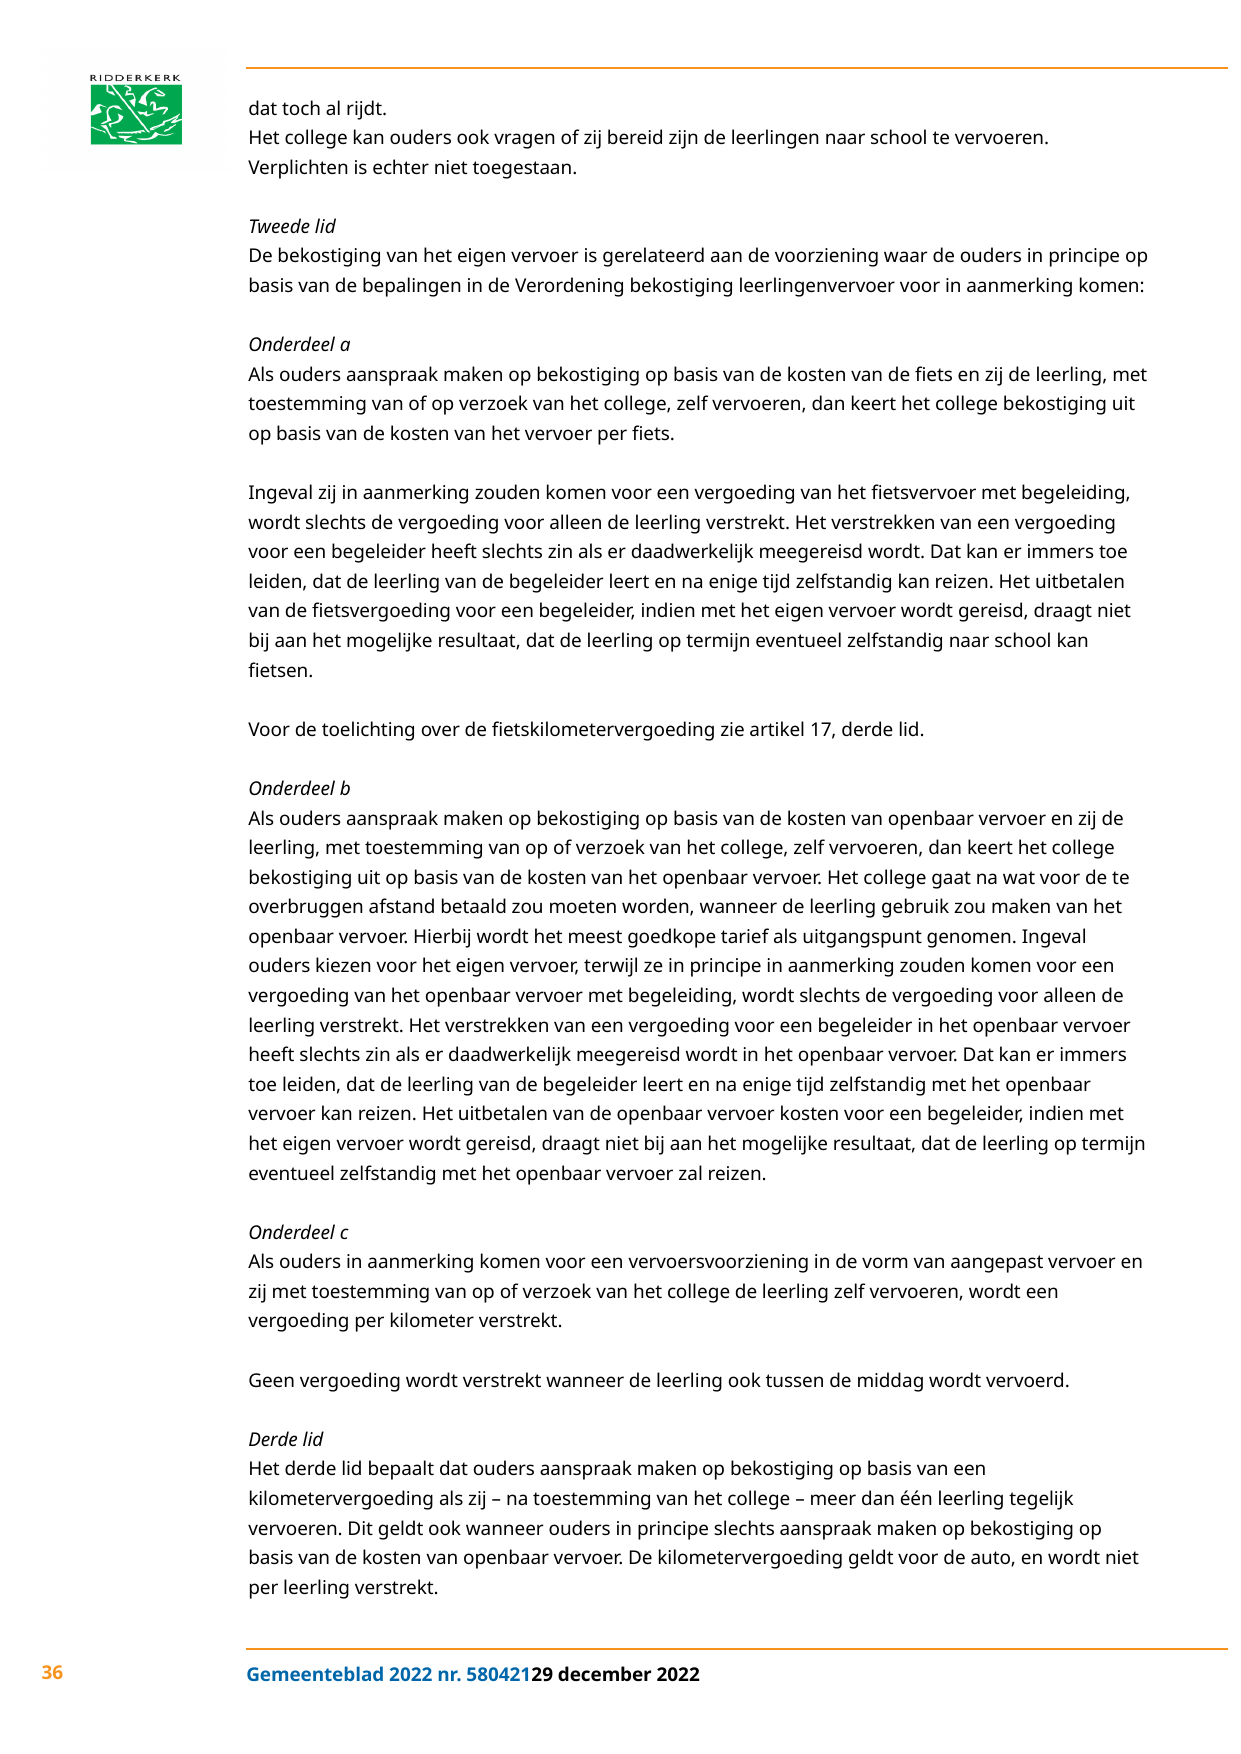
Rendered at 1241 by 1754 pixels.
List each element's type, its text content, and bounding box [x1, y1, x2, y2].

text Tweede lid [248, 213, 1152, 239]
text Derde lid [248, 1426, 1152, 1452]
text Als ouders aanspraak maken op bekostiging op basis van de kosten van de fiets en zij de leerling, met toestemming van of op verzoek van het college, zelf vervoeren, dan keert het college bekostiging uit op basis van de kosten van het vervoer per fiets. [248, 361, 1152, 446]
text dat toch al rijdt. [248, 95, 1152, 121]
text Onderdeel c [248, 1219, 1152, 1245]
text De bekostiging van het eigen vervoer is gerelateerd aan de voorziening waar de ouders in principe op basis van de bepalingen in de Verordening bekostiging leerlingenvervoer voor in aanmerking komen: [248, 243, 1152, 298]
picture [41, 47, 231, 172]
text Als ouders in aanmerking komen voor een vervoersvoorziening in de vorm van aangepast vervoer en zij met toestemming van op of verzoek van het college de leerling zelf vervoeren, wordt een vergoeding per kilometer verstrekt. [248, 1248, 1152, 1333]
text Voor de toelichting over de fietskilometervergoeding zie artikel 17, derde lid. [248, 716, 1152, 742]
text Ingeval zij in aanmerking zouden komen voor een vergoeding van het fietsvervoer met begeleiding, wordt slechts de vergoeding voor alleen de leerling verstrekt. Het verstrekken van een vergoeding voor een begeleider heeft slechts zin als er daadwerkelijk meegereisd wordt. Dat kan er immers toe leiden, dat de leerling van de begeleider leert en na enige tijd zelfstandig kan reizen. Het uitbetalen van de fietsvergoeding voor een begeleider, indien met het eigen vervoer wordt gereisd, draagt niet bij aan het mogelijke resultaat, dat de leerling op termijn eventueel zelfstandig naar school kan fietsen. [248, 479, 1152, 683]
text Onderdeel a [248, 331, 1152, 357]
text Onderdeel b [248, 775, 1152, 801]
text Het derde lid bepaalt dat ouders aanspraak maken op bekostiging op basis van een kilometervergoeding als zij – na toestemming van het college – meer dan één leerling tegelijk vervoeren. Dit geldt ook wanneer ouders in principe slechts aanspraak maken op bekostiging op basis van de kosten van openbaar vervoer. De kilometervergoeding geldt voor de auto, en wordt niet per leerling verstrekt. [248, 1456, 1152, 1600]
text Het college kan ouders ook vragen of zij bereid zijn de leerlingen naar school te vervoeren. Verplichten is echter niet toegestaan. [248, 124, 1152, 180]
text Geen vergoeding wordt verstrekt wanneer de leerling ook tussen de middag wordt vervoerd. [248, 1367, 1152, 1393]
text Als ouders aanspraak maken op bekostiging op basis van de kosten van openbaar vervoer en zij de leerling, met toestemming van op of verzoek van het college, zelf vervoeren, dan keert het college bekostiging uit op basis van de kosten van het openbaar vervoer. Het college gaat na wat voor de te overbruggen afstand betaald zou moeten worden, wanneer de leerling gebruik zou maken van het openbaar vervoer. Hierbij wordt het meest goedkope tarief als uitgangspunt genomen. Ingeval ouders kiezen voor het eigen vervoer, terwijl ze in principe in aanmerking zouden komen voor een vergoeding van het openbaar vervoer met begeleiding, wordt slechts de vergoeding voor alleen de leerling verstrekt. Het verstrekken van een vergoeding voor een begeleider in het openbaar vervoer heeft slechts zin als er daadwerkelijk meegereisd wordt in het openbaar vervoer. Dat kan er immers toe leiden, dat de leerling van de begeleider leert en na enige tijd zelfstandig met het openbaar vervoer kan reizen. Het uitbetalen van de openbaar vervoer kosten voor een begeleider, indien met het eigen vervoer wordt gereisd, draagt niet bij aan het mogelijke resultaat, dat de leerling op termijn eventueel zelfstandig met het openbaar vervoer zal reizen. [248, 805, 1152, 1186]
